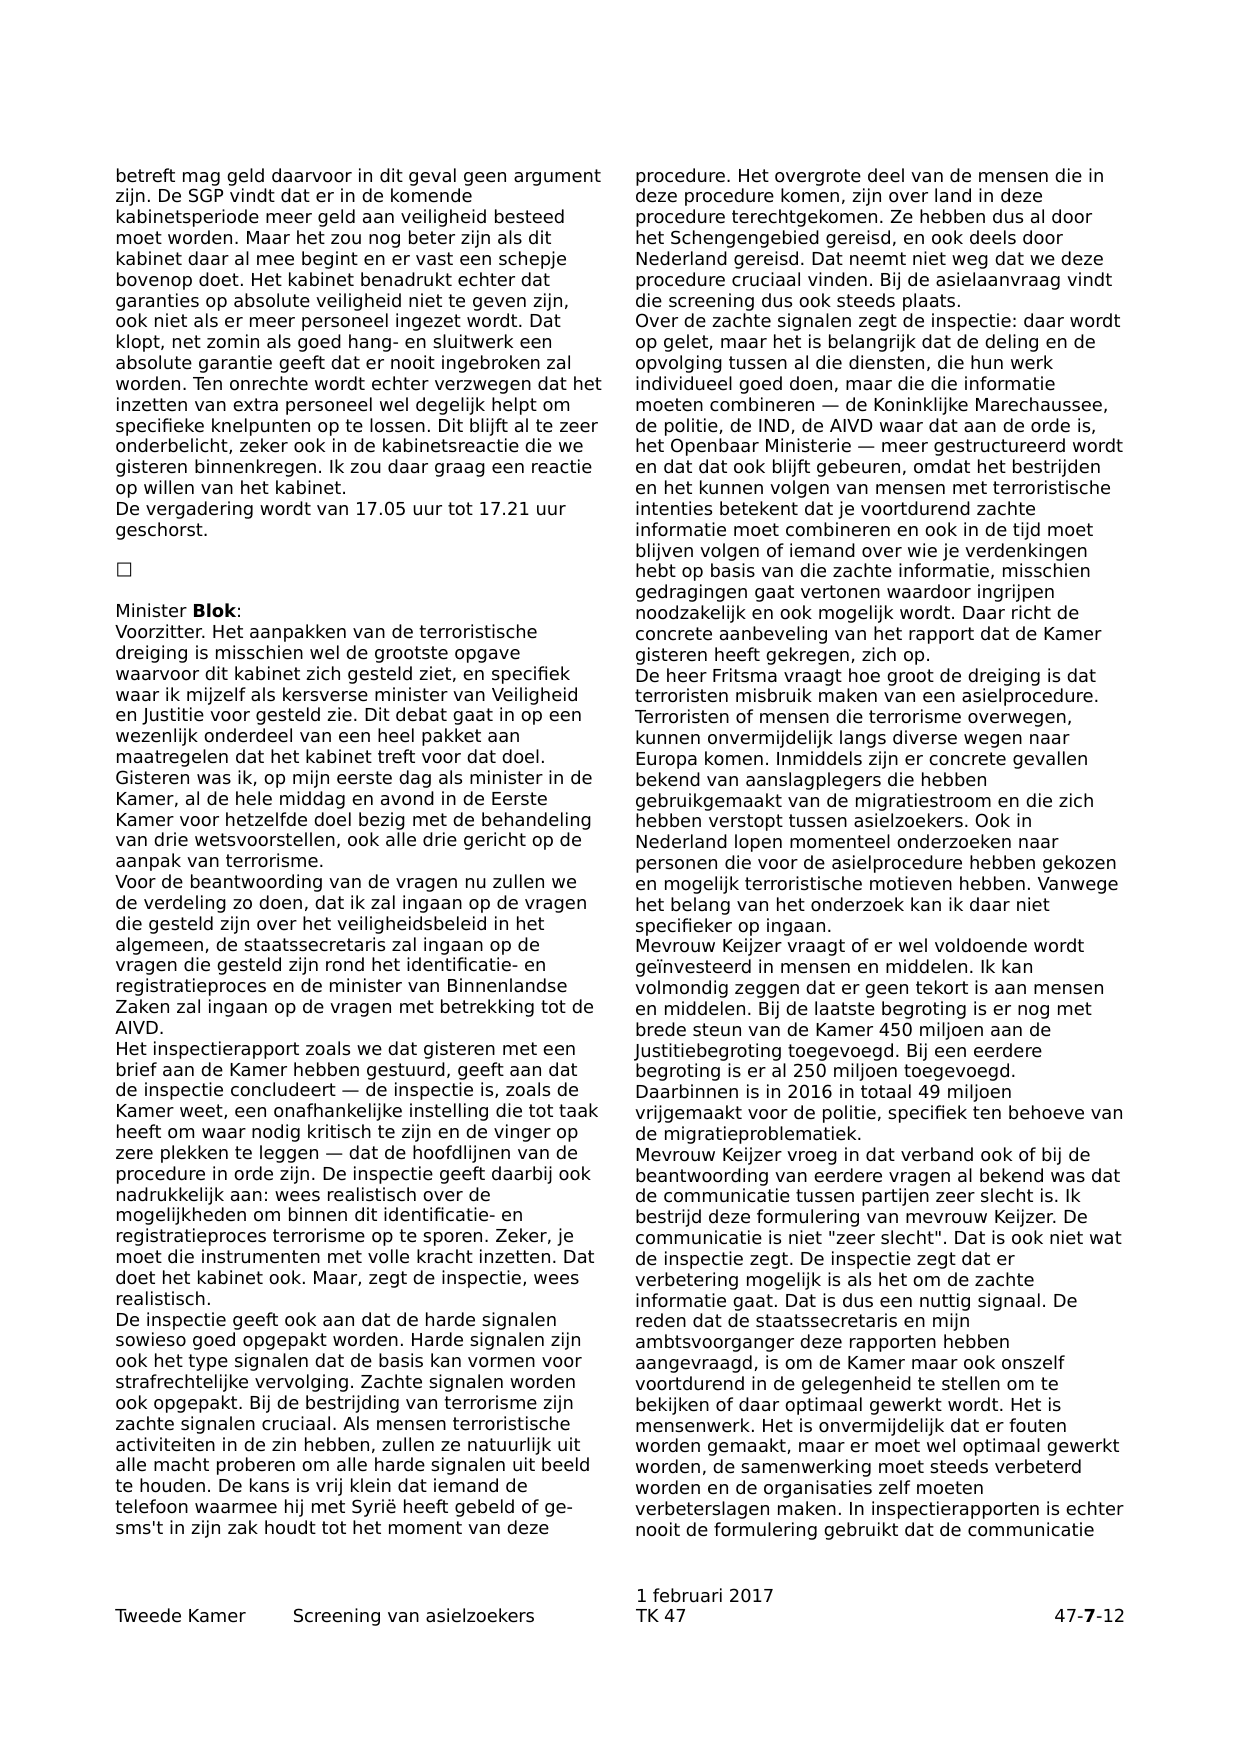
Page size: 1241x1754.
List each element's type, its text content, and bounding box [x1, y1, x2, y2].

text Minister Blok: [115, 601, 605, 622]
text Mevrouw Keijzer vraagt of er wel voldoende wordt geïnvesteerd in mensen en middelen. Ik kan volmondig zeggen dat er geen tekort is aan mensen en middelen. Bij de laatste begroting is er nog met brede steun van de Kamer 450 miljoen aan de Justitiebegroting toegevoegd. Bij een eerdere begroting is er al 250 miljoen toegevoegd. Daarbinnen is in 2016 in totaal 49 miljoen vrijgemaakt voor de politie, specifiek ten behoeve van de migratieproblematiek. [635, 936, 1125, 1144]
text De inspectie geeft ook aan dat de harde signalen sowieso goed opgepakt worden. Harde signalen zijn ook het type signalen dat de basis kan vormen voor strafrechtelijke vervolging. Zachte signalen worden ook opgepakt. Bij de bestrijding van terrorisme zijn zachte signalen cruciaal. Als mensen terroristische activiteiten in de zin hebben, zullen ze natuurlijk uit alle macht proberen om alle harde signalen uit beeld te houden. De kans is vrij klein dat iemand de telefoon waarmee hij met Syrië heeft gebeld of ge-sms't in zijn zak houdt tot het moment van deze [115, 1309, 605, 1538]
text De heer Fritsma vraagt hoe groot de dreiging is dat terroristen misbruik maken van een asielprocedure. Terroristen of mensen die terrorisme overwegen, kunnen onvermijdelijk langs diverse wegen naar Europa komen. Inmiddels zijn er concrete gevallen bekend van aanslagplegers die hebben gebruikgemaakt van de migratiestroom en die zich hebben verstopt tussen asielzoekers. Ook in Nederland lopen momenteel onderzoeken naar personen die voor de asielprocedure hebben gekozen en mogelijk terroristische motieven hebben. Vanwege het belang van het onderzoek kan ik daar niet specifieker op ingaan. [635, 665, 1125, 936]
text Over de zachte signalen zegt de inspectie: daar wordt op gelet, maar het is belangrijk dat de deling en de opvolging tussen al die diensten, die hun werk individueel goed doen, maar die die informatie moeten combineren — de Koninklijke Marechaussee, de politie, de IND, de AIVD waar dat aan de orde is, het Openbaar Ministerie — meer gestructureerd wordt en dat dat ook blijft gebeuren, omdat het bestrijden en het kunnen volgen van mensen met terroristische intenties betekent dat je voortdurend zachte informatie moet combineren en ook in de tijd moet blijven volgen of iemand over wie je verdenkingen hebt op basis van die zachte informatie, misschien gedragingen gaat vertonen waardoor ingrijpen noodzakelijk en ook mogelijk wordt. Daar richt de concrete aanbeveling van het rapport dat de Kamer gisteren heeft gekregen, zich op. [635, 311, 1125, 665]
text Voor de beantwoording van de vragen nu zullen we de verdeling zo doen, dat ik zal ingaan op de vragen die gesteld zijn over het veiligheidsbeleid in het algemeen, de staatssecretaris zal ingaan op de vragen die gesteld zijn rond het identificatie- en registratieproces en de minister van Binnenlandse Zaken zal ingaan op de vragen met betrekking tot de AIVD. [115, 872, 605, 1038]
text Mevrouw Keijzer vroeg in dat verband ook of bij de beantwoording van eerdere vragen al bekend was dat de communicatie tussen partijen zeer slecht is. Ik bestrijd deze formulering van mevrouw Keijzer. De communicatie is niet "zeer slecht". Dat is ook niet wat de inspectie zegt. De inspectie zegt dat er verbetering mogelijk is als het om de zachte informatie gaat. Dat is dus een nuttig signaal. De reden dat de staatssecretaris en mijn ambtsvoorganger deze rapporten hebben aangevraagd, is om de Kamer maar ook onszelf voortdurend in de gelegenheid te stellen om te bekijken of daar optimaal gewerkt wordt. Het is mensenwerk. Het is onvermijdelijk dat er fouten worden gemaakt, maar er moet wel optimaal gewerkt worden, de samenwerking moet steeds verbeterd worden en de organisaties zelf moeten verbeterslagen maken. In inspectierapporten is echter nooit de formulering gebruikt dat de communicatie [635, 1144, 1125, 1540]
text procedure. Het overgrote deel van de mensen die in deze procedure komen, zijn over land in deze procedure terechtgekomen. Ze hebben dus al door het Schengengebied gereisd, en ook deels door Nederland gereisd. Dat neemt niet weg dat we deze procedure cruciaal vinden. Bij de asielaanvraag vindt die screening dus ook steeds plaats. [635, 165, 1125, 311]
text Voorzitter. Het aanpakken van de terroristische dreiging is misschien wel de grootste opgave waarvoor dit kabinet zich gesteld ziet, en specifiek waar ik mijzelf als kersverse minister van Veiligheid en Justitie voor gesteld zie. Dit debat gaat in op een wezenlijk onderdeel van een heel pakket aan maatregelen dat het kabinet treft voor dat doel. Gisteren was ik, op mijn eerste dag als minister in de Kamer, al de hele middag en avond in de Eerste Kamer voor hetzelfde doel bezig met de behandeling van drie wetsvoorstellen, ook alle drie gericht op de aanpak van terrorisme. [115, 622, 605, 872]
text betreft mag geld daarvoor in dit geval geen argument zijn. De SGP vindt dat er in de komende kabinetsperiode meer geld aan veiligheid besteed moet worden. Maar het zou nog beter zijn als dit kabinet daar al mee begint en er vast een schepje bovenop doet. Het kabinet benadrukt echter dat garanties op absolute veiligheid niet te geven zijn, ook niet als er meer personeel ingezet wordt. Dat klopt, net zomin als goed hang- en sluitwerk een absolute garantie geeft dat er nooit ingebroken zal worden. Ten onrechte wordt echter verzwegen dat het inzetten van extra personeel wel degelijk helpt om specifieke knelpunten op te lossen. Dit blijft al te zeer onderbelicht, zeker ook in de kabinetsreactie die we gisteren binnenkregen. Ik zou daar graag een reactie op willen van het kabinet. [115, 165, 605, 499]
text Het inspectierapport zoals we dat gisteren met een brief aan de Kamer hebben gestuurd, geeft aan dat de inspectie concludeert — de inspectie is, zoals de Kamer weet, een onafhankelijke instelling die tot taak heeft om waar nodig kritisch te zijn en de vinger op zere plekken te leggen — dat de hoofdlijnen van de procedure in orde zijn. De inspectie geeft daarbij ook nadrukkelijk aan: wees realistisch over de mogelijkheden om binnen dit identificatie- en registratieproces terrorisme op te sporen. Zeker, je moet die instrumenten met volle kracht inzetten. Dat doet het kabinet ook. Maar, zegt de inspectie, wees realistisch. [115, 1038, 605, 1309]
text De vergadering wordt van 17.05 uur tot 17.21 uur geschorst. [115, 499, 605, 540]
text ⬜ [115, 560, 605, 581]
